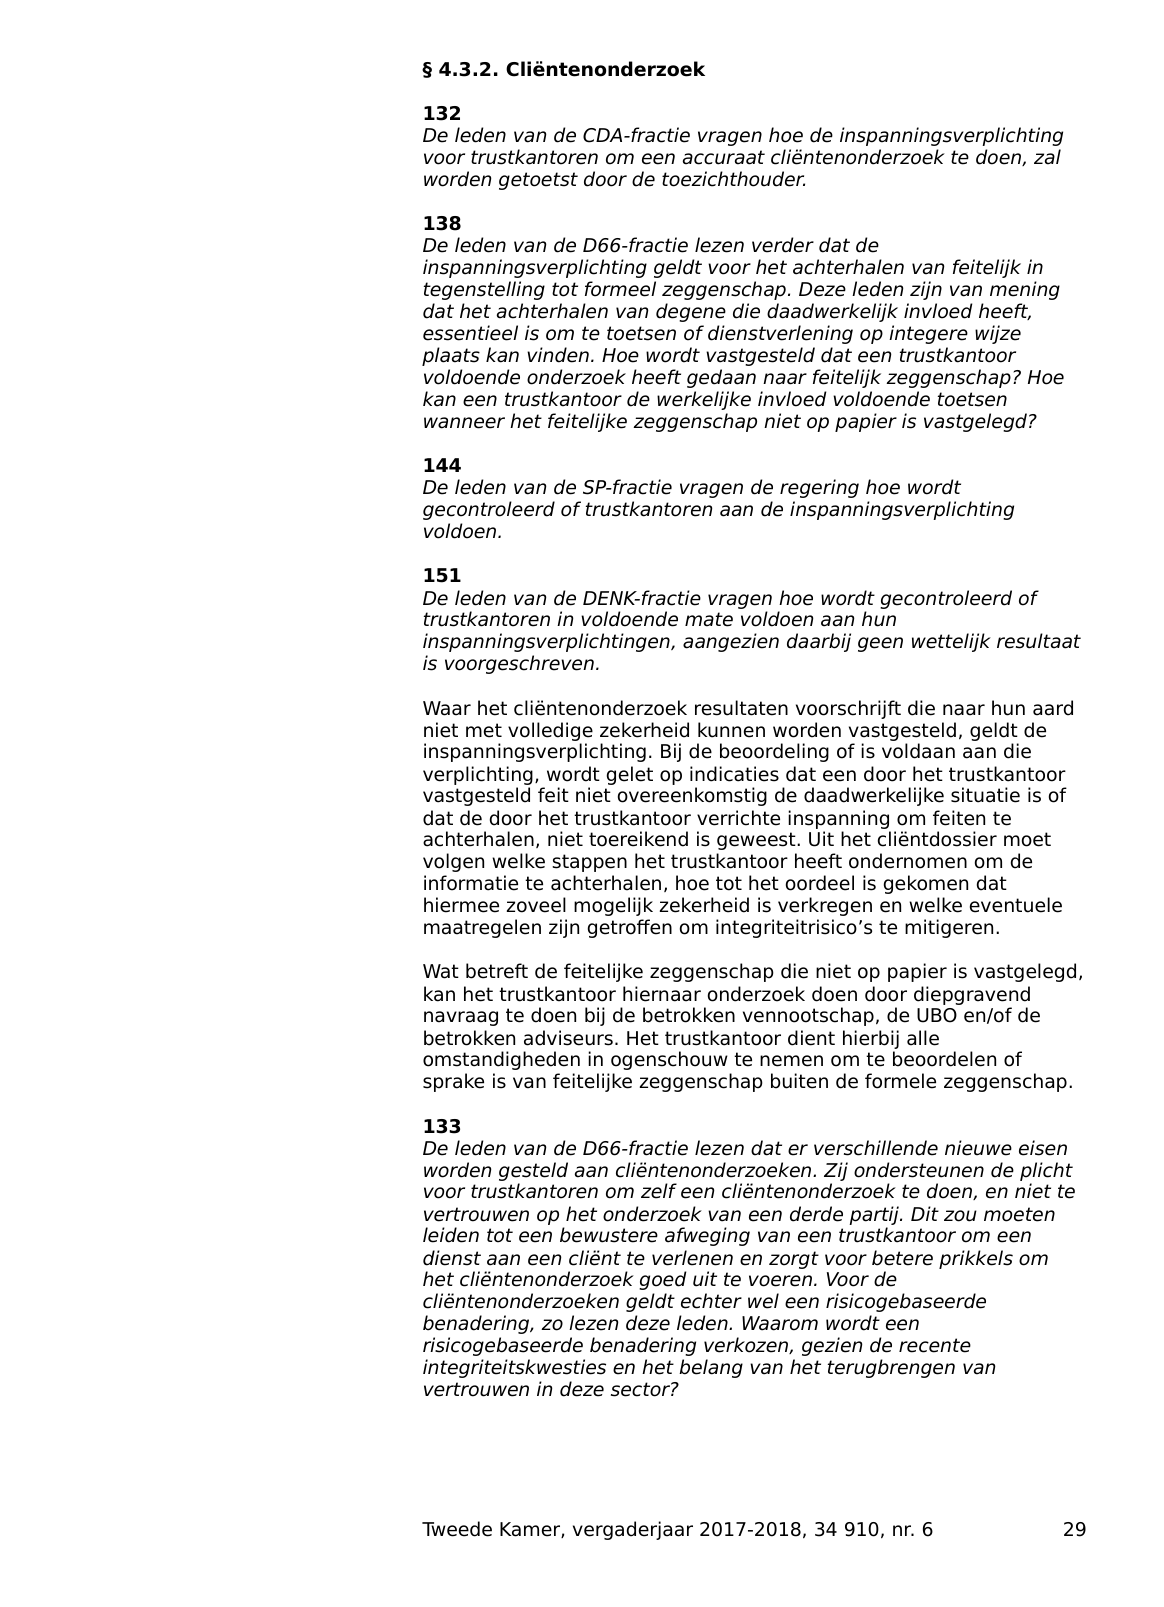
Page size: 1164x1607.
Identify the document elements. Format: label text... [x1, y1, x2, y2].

text De leden van de DENK-fractie vragen hoe wordt gecontroleerd of trustkantoren in voldoende mate voldoen aan hun inspanningsverplichtingen, aangezien daarbij geen wettelijk resultaat is voorgeschreven. [422, 587, 1087, 675]
text De leden van de CDA-fractie vragen hoe de inspanningsverplichting voor trustkantoren om een accuraat cliëntenonderzoek te doen, zal worden getoetst door de toezichthouder. [422, 125, 1087, 191]
text 151 [422, 565, 1087, 587]
text 138 [422, 213, 1087, 235]
text Wat betreft de feitelijke zeggenschap die niet op papier is vastgelegd, kan het trustkantoor hiernaar onderzoek doen door diepgravend navraag te doen bij de betrokken vennootschap, de UBO en/of de betrokken adviseurs. Het trustkantoor dient hierbij alle omstandigheden in ogenschouw te nemen om te beoordelen of sprake is van feitelijke zeggenschap buiten de formele zeggenschap. [422, 961, 1087, 1093]
text 133 [422, 1116, 1087, 1137]
text De leden van de SP-fractie vragen de regering hoe wordt gecontroleerd of trustkantoren aan de inspanningsverplichting voldoen. [422, 477, 1087, 543]
subtitle § 4.3.2. Cliëntenonderzoek [422, 59, 1087, 81]
text 144 [422, 455, 1087, 477]
text Waar het cliëntenonderzoek resultaten voorschrijft die naar hun aard niet met volledige zekerheid kunnen worden vastgesteld, geldt de inspanningsverplichting. Bij de beoordeling of is voldaan aan die verplichting, wordt gelet op indicaties dat een door het trustkantoor vastgesteld feit niet overeenkomstig de daadwerkelijke situatie is of dat de door het trustkantoor verrichte inspanning om feiten te achterhalen, niet toereikend is geweest. Uit het cliëntdossier moet volgen welke stappen het trustkantoor heeft ondernomen om de informatie te achterhalen, hoe tot het oordeel is gekomen dat hiermee zoveel mogelijk zekerheid is verkregen en welke eventuele maatregelen zijn getroffen om integriteitrisico’s te mitigeren. [422, 697, 1087, 939]
text 132 [422, 103, 1087, 125]
text De leden van de D66-fractie lezen dat er verschillende nieuwe eisen worden gesteld aan cliëntenonderzoeken. Zij ondersteunen de plicht voor trustkantoren om zelf een cliëntenonderzoek te doen, en niet te vertrouwen op het onderzoek van een derde partij. Dit zou moeten leiden tot een bewustere afweging van een trustkantoor om een dienst aan een cliënt te verlenen en zorgt voor betere prikkels om het cliëntenonderzoek goed uit te voeren. Voor de cliëntenonderzoeken geldt echter wel een risicogebaseerde benadering, zo lezen deze leden. Waarom wordt een risicogebaseerde benadering verkozen, gezien de recente integriteitskwesties en het belang van het terugbrengen van vertrouwen in deze sector? [422, 1137, 1087, 1401]
text De leden van de D66-fractie lezen verder dat de inspanningsverplichting geldt voor het achterhalen van feitelijk in tegenstelling tot formeel zeggenschap. Deze leden zijn van mening dat het achterhalen van degene die daadwerkelijk invloed heeft, essentieel is om te toetsen of dienstverlening op integere wijze plaats kan vinden. Hoe wordt vastgesteld dat een trustkantoor voldoende onderzoek heeft gedaan naar feitelijk zeggenschap? Hoe kan een trustkantoor de werkelijke invloed voldoende toetsen wanneer het feitelijke zeggenschap niet op papier is vastgelegd? [422, 235, 1087, 433]
